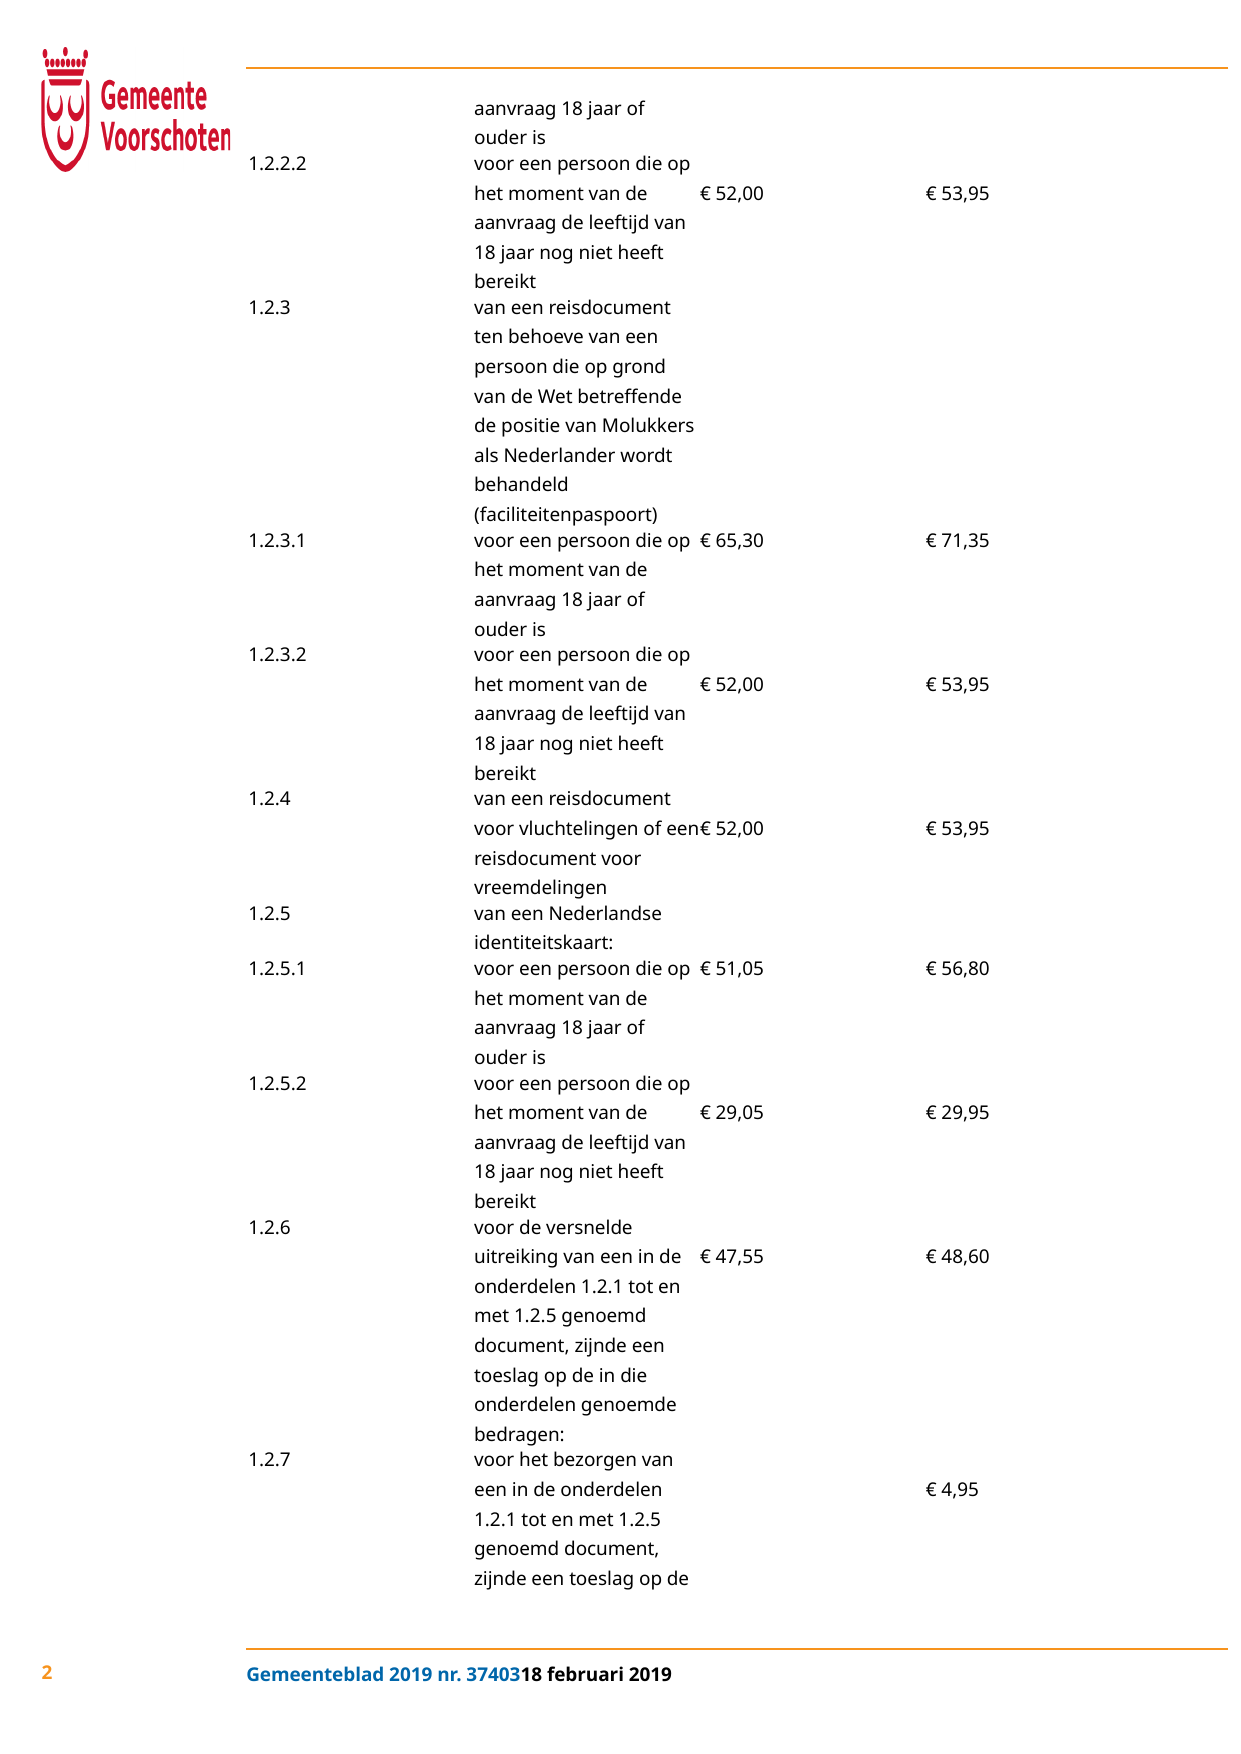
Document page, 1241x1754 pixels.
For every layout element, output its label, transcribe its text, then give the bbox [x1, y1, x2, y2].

table_cell € 29,05 [700, 1070, 926, 1214]
table_cell voor een persoon die op het moment van de aanvraag 18 jaar of ouder is [474, 527, 700, 641]
picture [41, 47, 231, 172]
table_cell [926, 294, 1152, 527]
table_cell 1.2.3 [248, 294, 474, 527]
table_cell [700, 1447, 926, 1591]
table_cell voor de versnelde uitreiking van een in de onderdelen 1.2.1 tot en met 1.2.5 genoemd document, zijnde een toeslag op de in die onderdelen genoemde bedragen: [474, 1214, 700, 1447]
table_cell 1.2.7 [248, 1447, 474, 1591]
table_cell € 56,80 [926, 955, 1152, 1070]
table_cell [700, 294, 926, 527]
table_cell 1.2.6 [248, 1214, 474, 1447]
table_cell voor een persoon die op het moment van de aanvraag de leeftijd van 18 jaar nog niet heeft bereikt [474, 150, 700, 294]
table_cell € 51,05 [700, 955, 926, 1070]
table_cell 1.2.5 [248, 900, 474, 955]
table_cell van een Nederlandse identiteitskaart: [474, 900, 700, 955]
table_cell voor het bezorgen van een in de onderdelen 1.2.1 tot en met 1.2.5 genoemd document, zijnde een toeslag op de [474, 1447, 700, 1591]
table_cell € 53,95 [926, 150, 1152, 294]
table_cell € 52,00 [700, 641, 926, 786]
table_cell € 52,00 [700, 786, 926, 900]
table_cell van een reisdocument ten behoeve van een persoon die op grond van de Wet betreffende de positie van Molukkers als Nederlander wordt behandeld (faciliteitenpaspoort) [474, 294, 700, 527]
table_cell € 47,55 [700, 1214, 926, 1447]
table_cell [248, 95, 474, 150]
table_cell 1.2.3.1 [248, 527, 474, 641]
table_cell [700, 95, 926, 150]
table_cell aanvraag 18 jaar of ouder is [474, 95, 700, 150]
table_cell voor een persoon die op het moment van de aanvraag de leeftijd van 18 jaar nog niet heeft bereikt [474, 641, 700, 786]
table_cell [926, 900, 1152, 955]
table_cell [700, 900, 926, 955]
table_cell voor een persoon die op het moment van de aanvraag 18 jaar of ouder is [474, 955, 700, 1070]
table_cell [926, 95, 1152, 150]
table_cell € 52,00 [700, 150, 926, 294]
table_cell 1.2.2.2 [248, 150, 474, 294]
table_cell 1.2.5.2 [248, 1070, 474, 1214]
table_cell € 53,95 [926, 641, 1152, 786]
table_cell 1.2.5.1 [248, 955, 474, 1070]
table_cell 1.2.3.2 [248, 641, 474, 786]
table_cell € 71,35 [926, 527, 1152, 641]
table_cell 1.2.4 [248, 786, 474, 900]
table_cell € 48,60 [926, 1214, 1152, 1447]
table_cell € 53,95 [926, 786, 1152, 900]
table_cell van een reisdocument voor vluchtelingen of een reisdocument voor vreemdelingen [474, 786, 700, 900]
table_cell € 29,95 [926, 1070, 1152, 1214]
table_cell € 4,95 [926, 1447, 1152, 1591]
table_cell € 65,30 [700, 527, 926, 641]
table_cell voor een persoon die op het moment van de aanvraag de leeftijd van 18 jaar nog niet heeft bereikt [474, 1070, 700, 1214]
